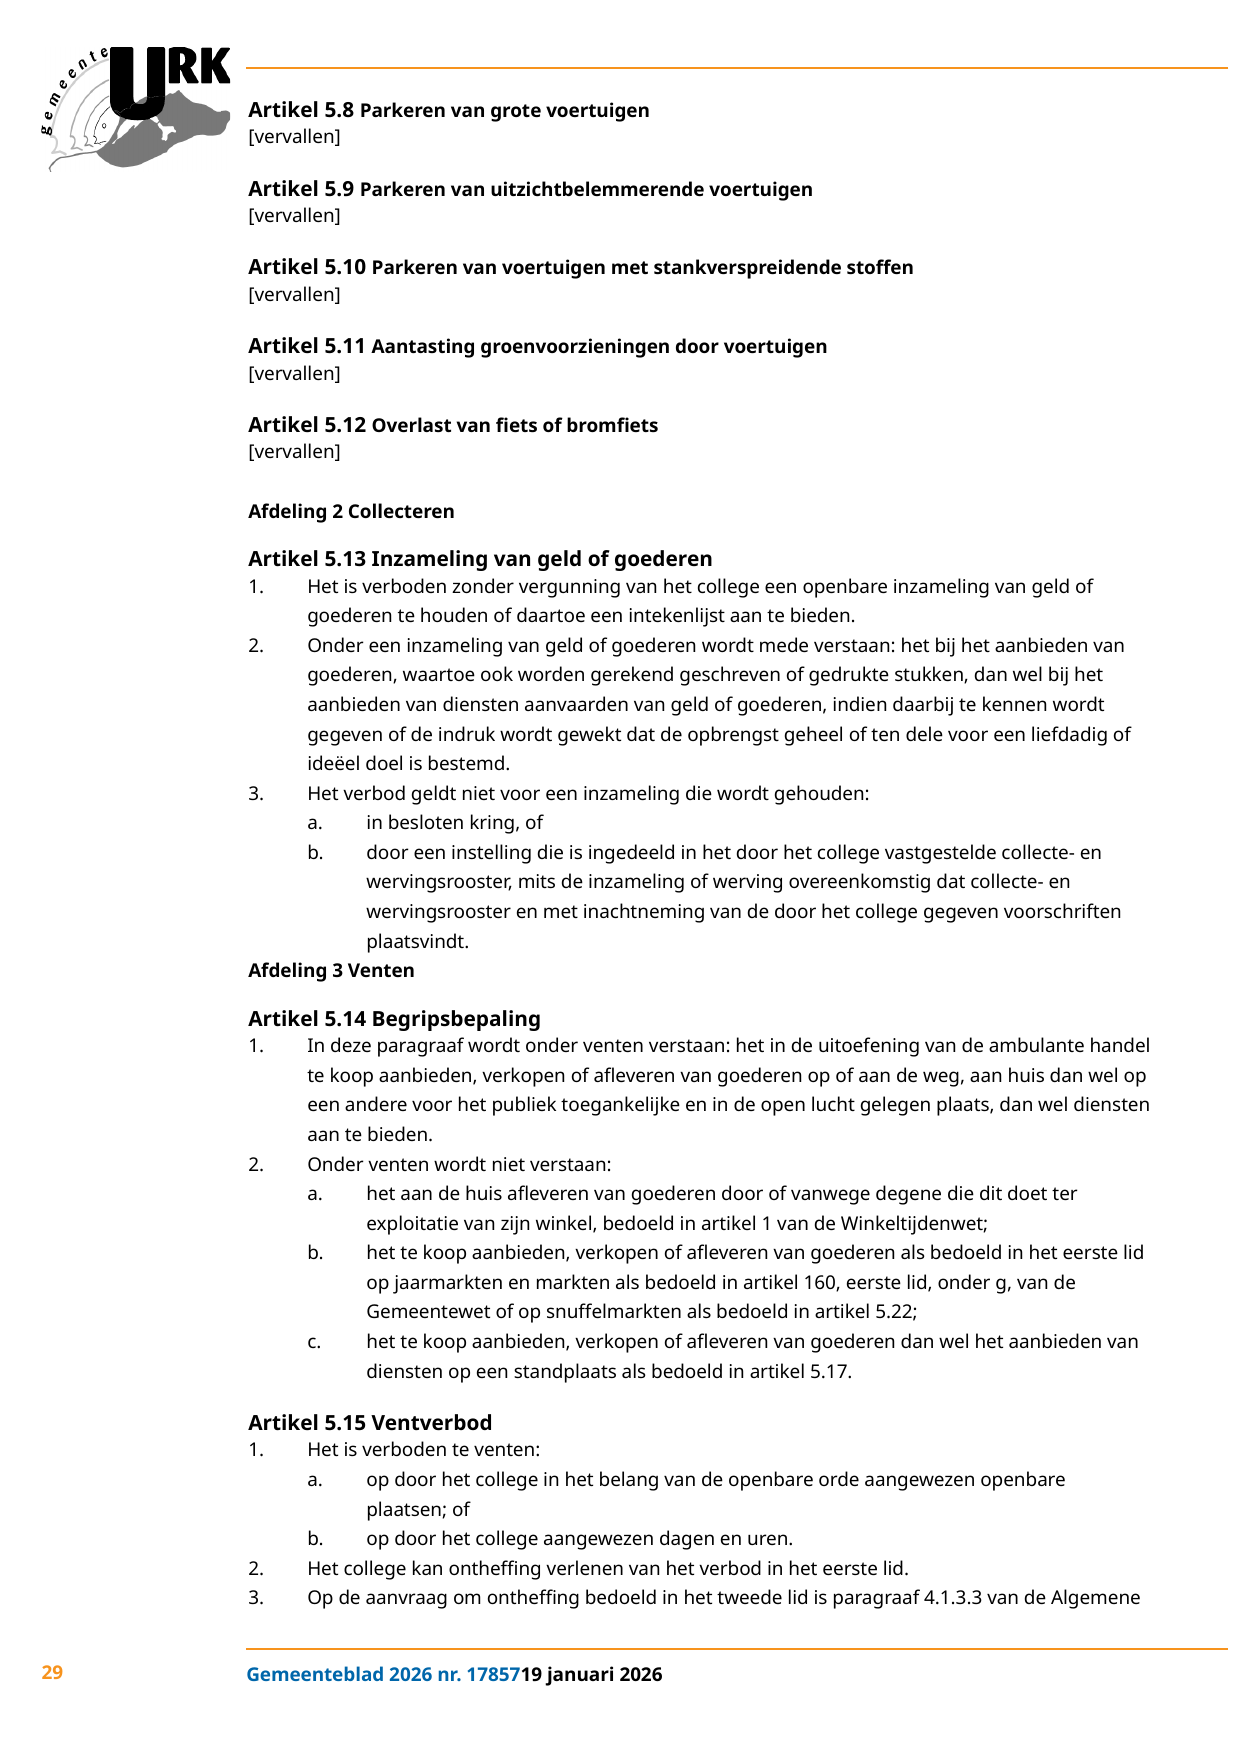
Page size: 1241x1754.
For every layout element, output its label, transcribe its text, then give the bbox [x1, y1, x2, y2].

text Artikel 5.14 Begripsbepaling [248, 1004, 1152, 1032]
list Het verbod geldt niet voor een inzameling die wordt gehouden: [248, 780, 1152, 806]
text [vervallen] [248, 360, 1152, 386]
list Het is verboden te venten: [248, 1437, 1152, 1462]
list het te koop aanbieden, verkopen of afleveren van goederen dan wel het aanbieden van diensten op een standplaats als bedoeld in artikel 5.17. [307, 1328, 1152, 1383]
list Op de aanvraag om ontheffing bedoeld in het tweede lid is paragraaf 4.1.3.3 van de Algemene [248, 1584, 1152, 1610]
text Artikel 5.11 Aantasting groenvoorzieningen door voertuigen [248, 331, 1152, 360]
text Artikel 5.13 Inzameling van geld of goederen [248, 544, 1152, 573]
text Artikel 5.12 Overlast van fiets of bromfiets [248, 410, 1152, 439]
text Afdeling 3 Venten [248, 957, 1152, 983]
list Het college kan ontheffing verlenen van het verbod in het eerste lid. [248, 1555, 1152, 1581]
text Artikel 5.15 Ventverbod [248, 1408, 1152, 1437]
text [vervallen] [248, 202, 1152, 228]
text Artikel 5.8 Parkeren van grote voertuigen [248, 95, 1152, 123]
text Artikel 5.9 Parkeren van uitzichtbelemmerende voertuigen [248, 174, 1152, 202]
text [vervallen] [248, 123, 1152, 149]
list Onder venten wordt niet verstaan: [248, 1151, 1152, 1176]
list in besloten kring, of [307, 809, 1152, 835]
list In deze paragraaf wordt onder venten verstaan: het in de uitoefening van de ambulante handel te koop aanbieden, verkopen of afleveren van goederen op of aan de weg, aan huis dan wel op een andere voor het publiek toegankelijke en in de open lucht gelegen plaats, dan wel diensten aan te bieden. [248, 1032, 1152, 1147]
list het te koop aanbieden, verkopen of afleveren van goederen als bedoeld in het eerste lid op jaarmarkten en markten als bedoeld in artikel 160, eerste lid, onder g, van de Gemeentewet of op snuffelmarkten als bedoeld in artikel 5.22; [307, 1239, 1152, 1324]
list het aan de huis afleveren van goederen door of vanwege degene die dit doet ter exploitatie van zijn winkel, bedoeld in artikel 1 van de Winkeltijdenwet; [307, 1180, 1152, 1236]
text [vervallen] [248, 439, 1152, 464]
list Onder een inzameling van geld of goederen wordt mede verstaan: het bij het aanbieden van goederen, waartoe ook worden gerekend geschreven of gedrukte stukken, dan wel bij het aanbieden van diensten aanvaarden van geld of goederen, indien daarbij te kennen wordt gegeven of de indruk wordt gewekt dat de opbrengst geheel of ten dele voor een liefdadig of ideëel doel is bestemd. [248, 632, 1152, 776]
list Het is verboden zonder vergunning van het college een openbare inzameling van geld of goederen te houden of daartoe een intekenlijst aan te bieden. [248, 573, 1152, 628]
text Afdeling 2 Collecteren [248, 498, 1152, 523]
text [vervallen] [248, 281, 1152, 307]
picture [41, 47, 231, 172]
list door een instelling die is ingedeeld in het door het college vastgestelde collecte- en wervingsrooster, mits de inzameling of werving overeenkomstig dat collecte- en wervingsrooster en met inachtneming van de door het college gegeven voorschriften plaatsvindt. [307, 839, 1152, 953]
list op door het college aangewezen dagen en uren. [307, 1525, 1152, 1551]
text Artikel 5.10 Parkeren van voertuigen met stankverspreidende stoffen [248, 252, 1152, 281]
list op door het college in het belang van de openbare orde aangewezen openbare plaatsen; of [307, 1466, 1152, 1522]
